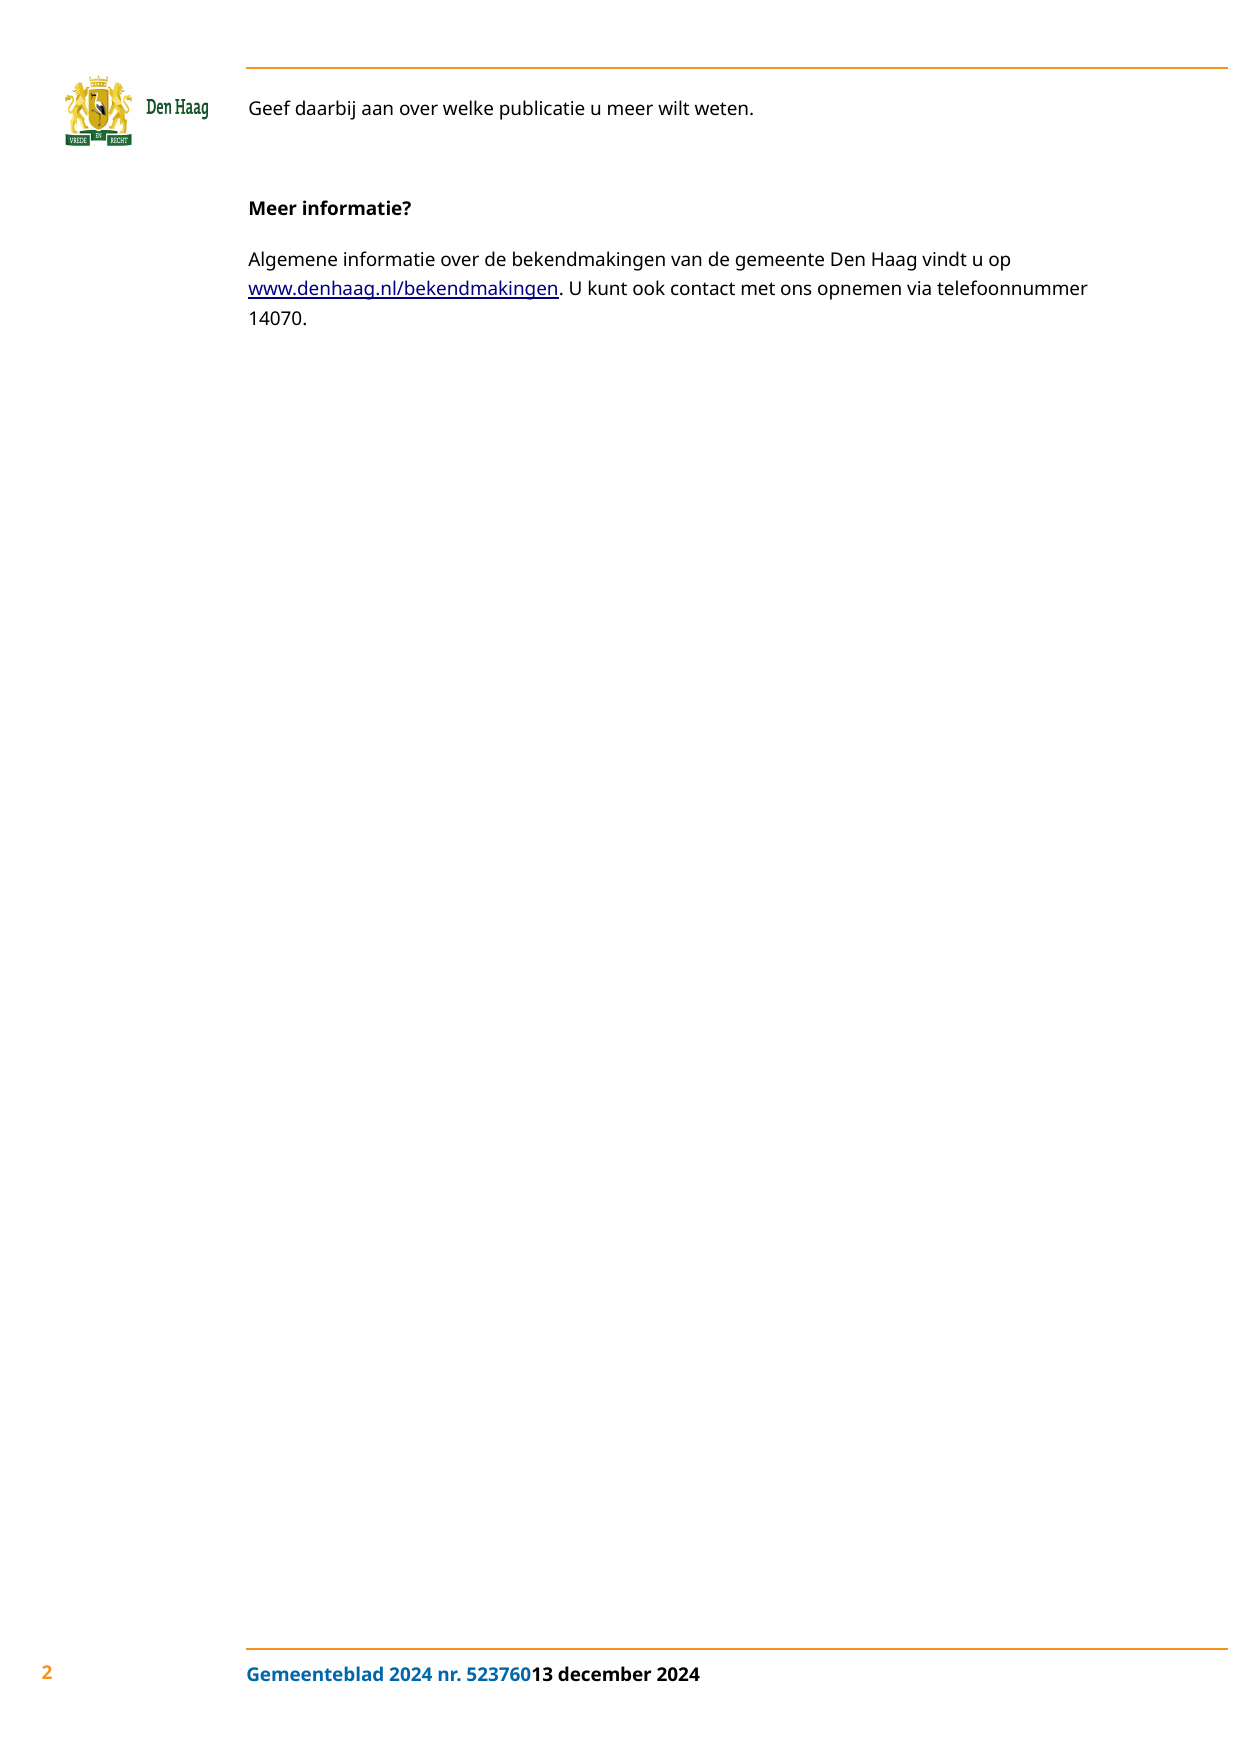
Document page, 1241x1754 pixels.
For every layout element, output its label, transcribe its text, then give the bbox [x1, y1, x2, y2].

text Algemene informatie over de bekendmakingen van de gemeente Den Haag vindt u op www.denhaag.nl/bekendmakingen. U kunt ook contact met ons opnemen via telefoonnummer 14070. [248, 246, 1152, 331]
picture [41, 47, 231, 172]
text Meer informatie? [248, 196, 1152, 221]
text Geef daarbij aan over welke publicatie u meer wilt weten. [248, 95, 1152, 121]
